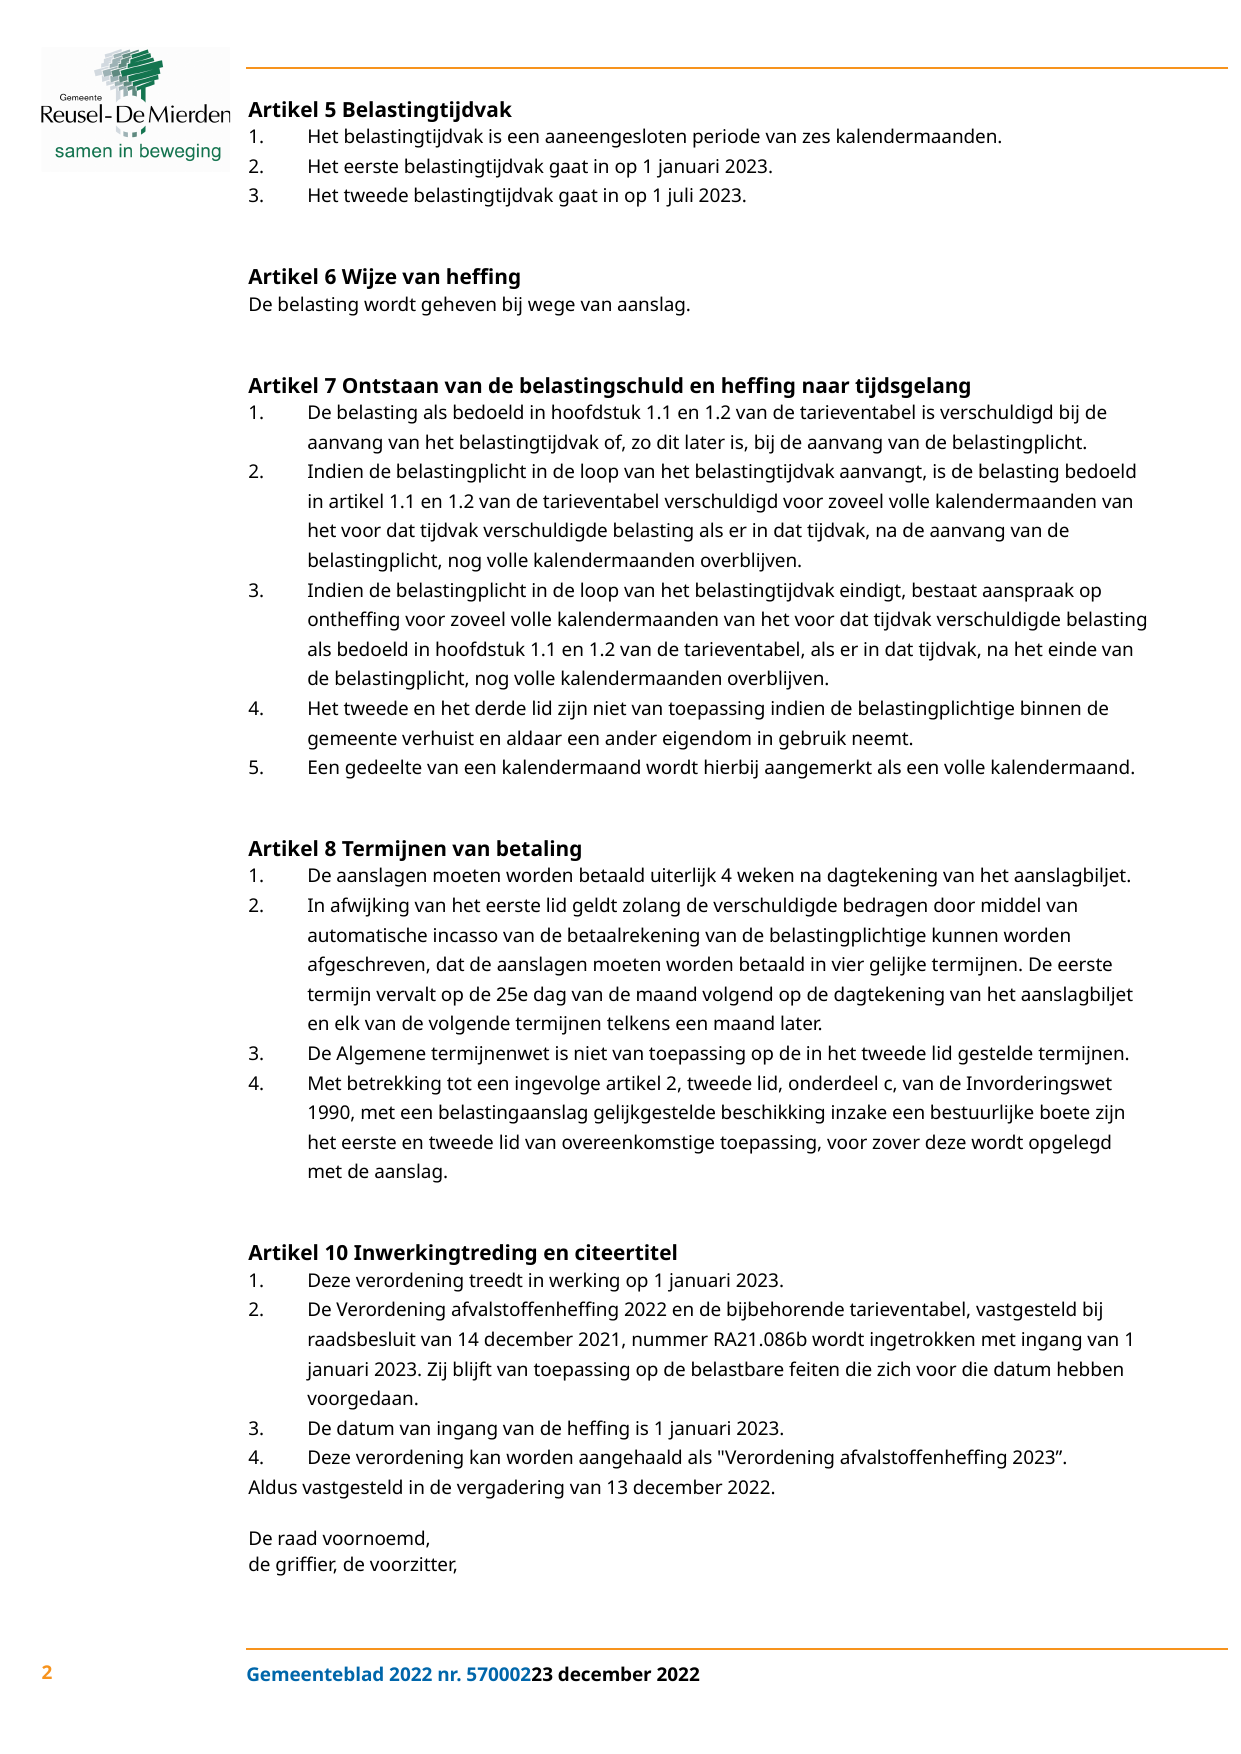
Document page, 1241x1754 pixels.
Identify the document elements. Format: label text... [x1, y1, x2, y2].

list De datum van ingang van de heffing is 1 januari 2023. [248, 1415, 1152, 1441]
list Indien de belastingplicht in de loop van het belastingtijdvak aanvangt, is de belasting bedoeld in artikel 1.1 en 1.2 van de tarieventabel verschuldigd voor zoveel volle kalendermaanden van het voor dat tijdvak verschuldigde belasting als er in dat tijdvak, na de aanvang van de belastingplicht, nog volle kalendermaanden overblijven. [248, 458, 1152, 573]
list Met betrekking tot een ingevolge artikel 2, tweede lid, onderdeel c, van de Invorderingswet 1990, met een belastingaanslag gelijkgestelde beschikking inzake een bestuurlijke boete zijn het eerste en tweede lid van overeenkomstige toepassing, voor zover deze wordt opgelegd met de aanslag. [248, 1070, 1152, 1184]
list In afwijking van het eerste lid geldt zolang de verschuldigde bedragen door middel van automatische incasso van de betaalrekening van de belastingplichtige kunnen worden afgeschreven, dat de aanslagen moeten worden betaald in vier gelijke termijnen. De eerste termijn vervalt op de 25e dag van de maand volgend op de dagtekening van het aanslagbiljet en elk van de volgende termijnen telkens een maand later. [248, 892, 1152, 1036]
list Deze verordening treedt in werking op 1 januari 2023. [248, 1267, 1152, 1293]
text Aldus vastgesteld in de vergadering van 13 december 2022. [248, 1474, 1152, 1500]
list Het tweede belastingtijdvak gaat in op 1 juli 2023. [248, 182, 1152, 208]
list Een gedeelte van een kalendermaand wordt hierbij aangemerkt als een volle kalendermaand. [248, 754, 1152, 780]
list De Verordening afvalstoffenheffing 2022 en de bijbehorende tarieventabel, vastgesteld bij raadsbesluit van 14 december 2021, nummer RA21.086b wordt ingetrokken met ingang van 1 januari 2023. Zij blijft van toepassing op de belastbare feiten die zich voor die datum hebben voorgedaan. [248, 1297, 1152, 1411]
list Indien de belastingplicht in de loop van het belastingtijdvak eindigt, bestaat aanspraak op ontheffing voor zoveel volle kalendermaanden van het voor dat tijdvak verschuldigde belasting als bedoeld in hoofdstuk 1.1 en 1.2 van de tarieventabel, als er in dat tijdvak, na het einde van de belastingplicht, nog volle kalendermaanden overblijven. [248, 577, 1152, 691]
list Deze verordening kan worden aangehaald als "Verordening afvalstoffenheffing 2023”. [248, 1444, 1152, 1470]
list De belasting als bedoeld in hoofdstuk 1.1 en 1.2 van de tarieventabel is verschuldigd bij de aanvang van het belastingtijdvak of, zo dit later is, bij de aanvang van de belastingplicht. [248, 399, 1152, 454]
text Artikel 8 Termijnen van betaling [248, 834, 1152, 863]
text Artikel 10 Inwerkingtreding en citeertitel [248, 1238, 1152, 1267]
list De aanslagen moeten worden betaald uiterlijk 4 weken na dagtekening van het aanslagbiljet. [248, 863, 1152, 888]
text Artikel 7 Ontstaan van de belastingschuld en heffing naar tijdsgelang [248, 371, 1152, 399]
text De raad voornoemd, [248, 1526, 1152, 1551]
list Het eerste belastingtijdvak gaat in op 1 januari 2023. [248, 153, 1152, 178]
list Het tweede en het derde lid zijn niet van toepassing indien de belastingplichtige binnen de gemeente verhuist en aldaar een ander eigendom in gebruik neemt. [248, 695, 1152, 750]
text de griffier, de voorzitter, [248, 1551, 1152, 1577]
list Het belastingtijdvak is een aaneengesloten periode van zes kalendermaanden. [248, 123, 1152, 149]
text De belasting wordt geheven bij wege van aanslag. [248, 291, 1152, 317]
list De Algemene termijnenwet is niet van toepassing op de in het tweede lid gestelde termijnen. [248, 1040, 1152, 1066]
text Artikel 5 Belastingtijdvak [248, 95, 1152, 123]
picture [41, 47, 231, 172]
text Artikel 6 Wijze van heffing [248, 262, 1152, 291]
